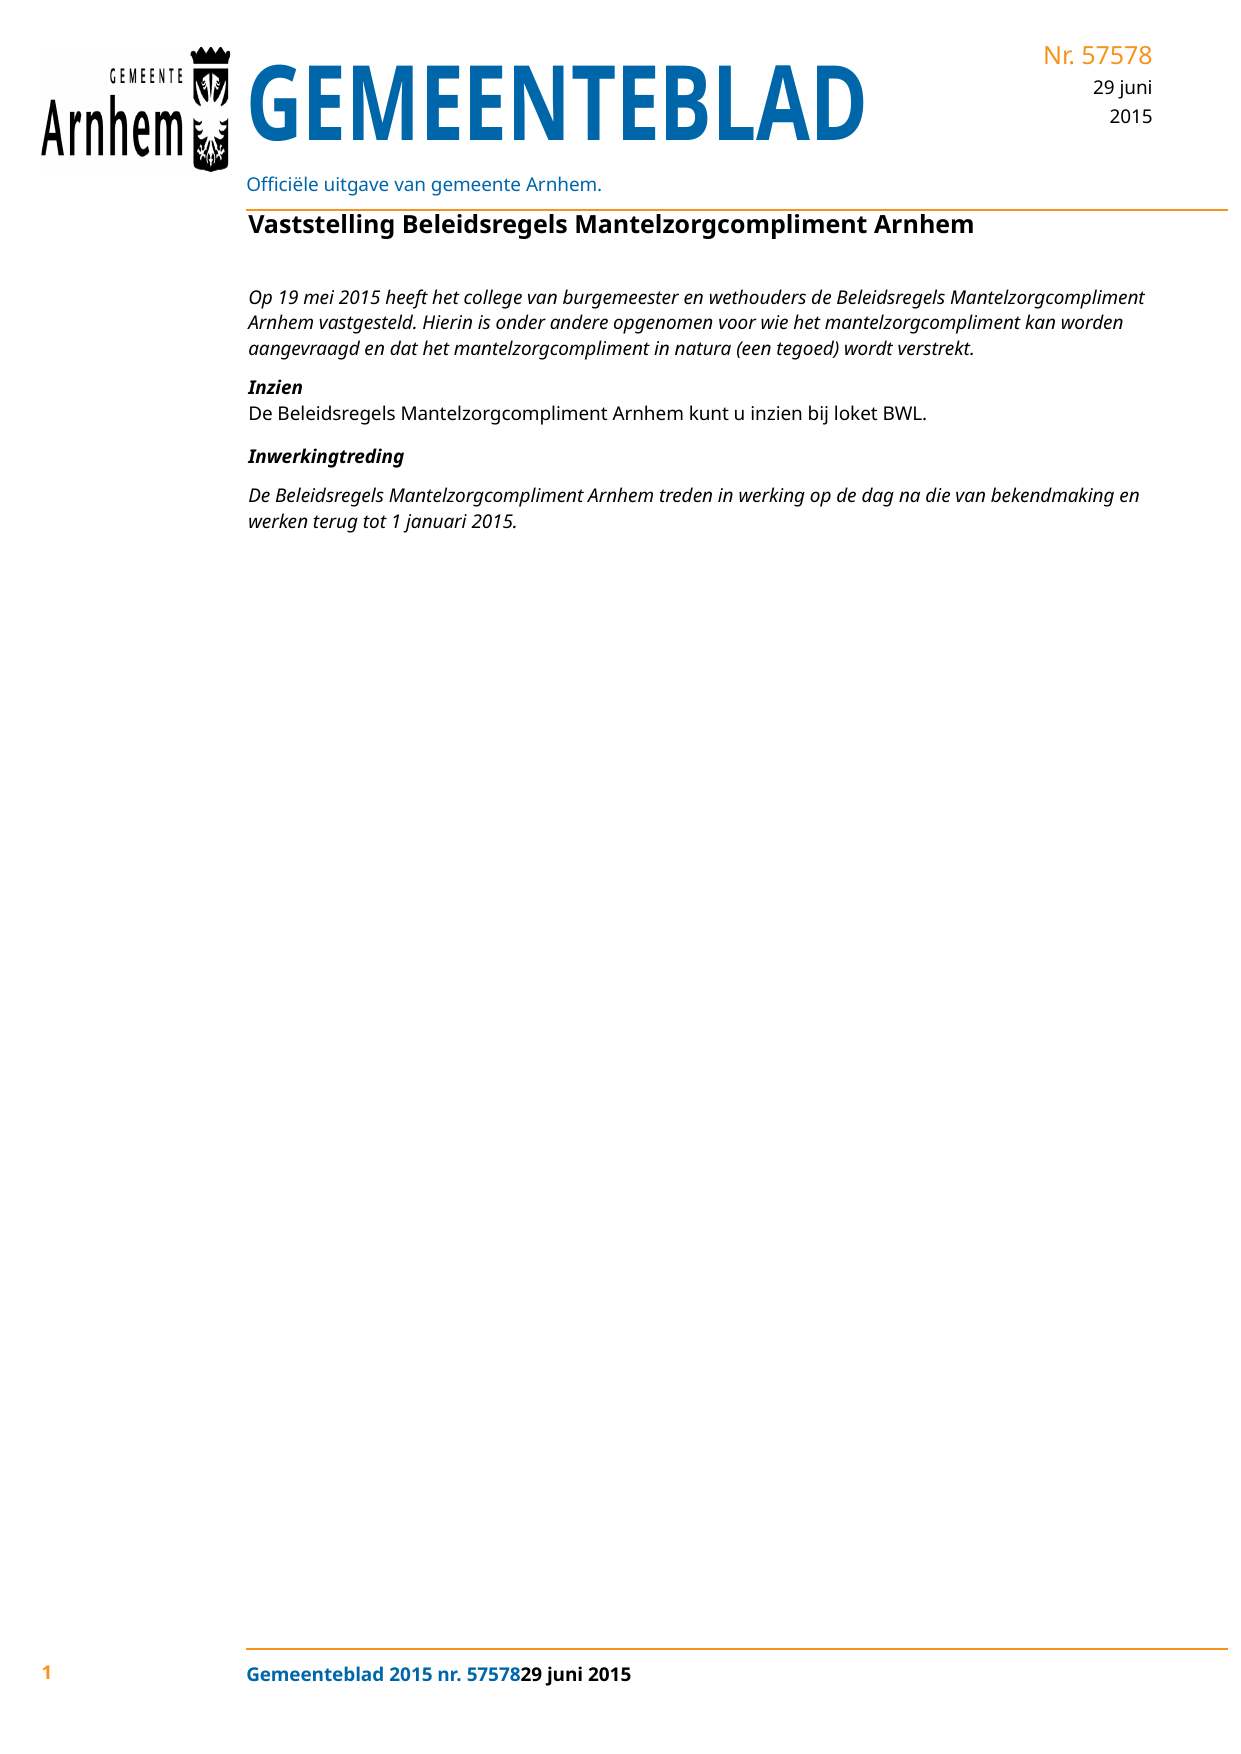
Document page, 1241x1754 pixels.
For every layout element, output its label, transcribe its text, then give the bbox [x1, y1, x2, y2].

text De Beleidsregels Mantelzorgcompliment Arnhem treden in werking op de dag na die van bekendmaking en werken terug tot 1 januari 2015. [248, 483, 1152, 534]
text Op 19 mei 2015 heeft het college van burgemeester en wethouders de Beleidsregels Mantelzorgcompliment Arnhem vastgesteld. Hierin is onder andere opgenomen voor wie het mantelzorgcompliment kan worden aangevraagd en dat het mantelzorgcompliment in natura (een tegoed) wordt verstrekt. [248, 284, 1152, 361]
text Vaststelling Beleidsregels Mantelzorgcompliment Arnhem [248, 211, 1152, 241]
text Inwerkingtreding [248, 443, 1152, 469]
picture [41, 47, 231, 172]
text De Beleidsregels Mantelzorgcompliment Arnhem kunt u inzien bij loket BWL. [248, 400, 1152, 426]
text Inzien [248, 374, 1152, 400]
